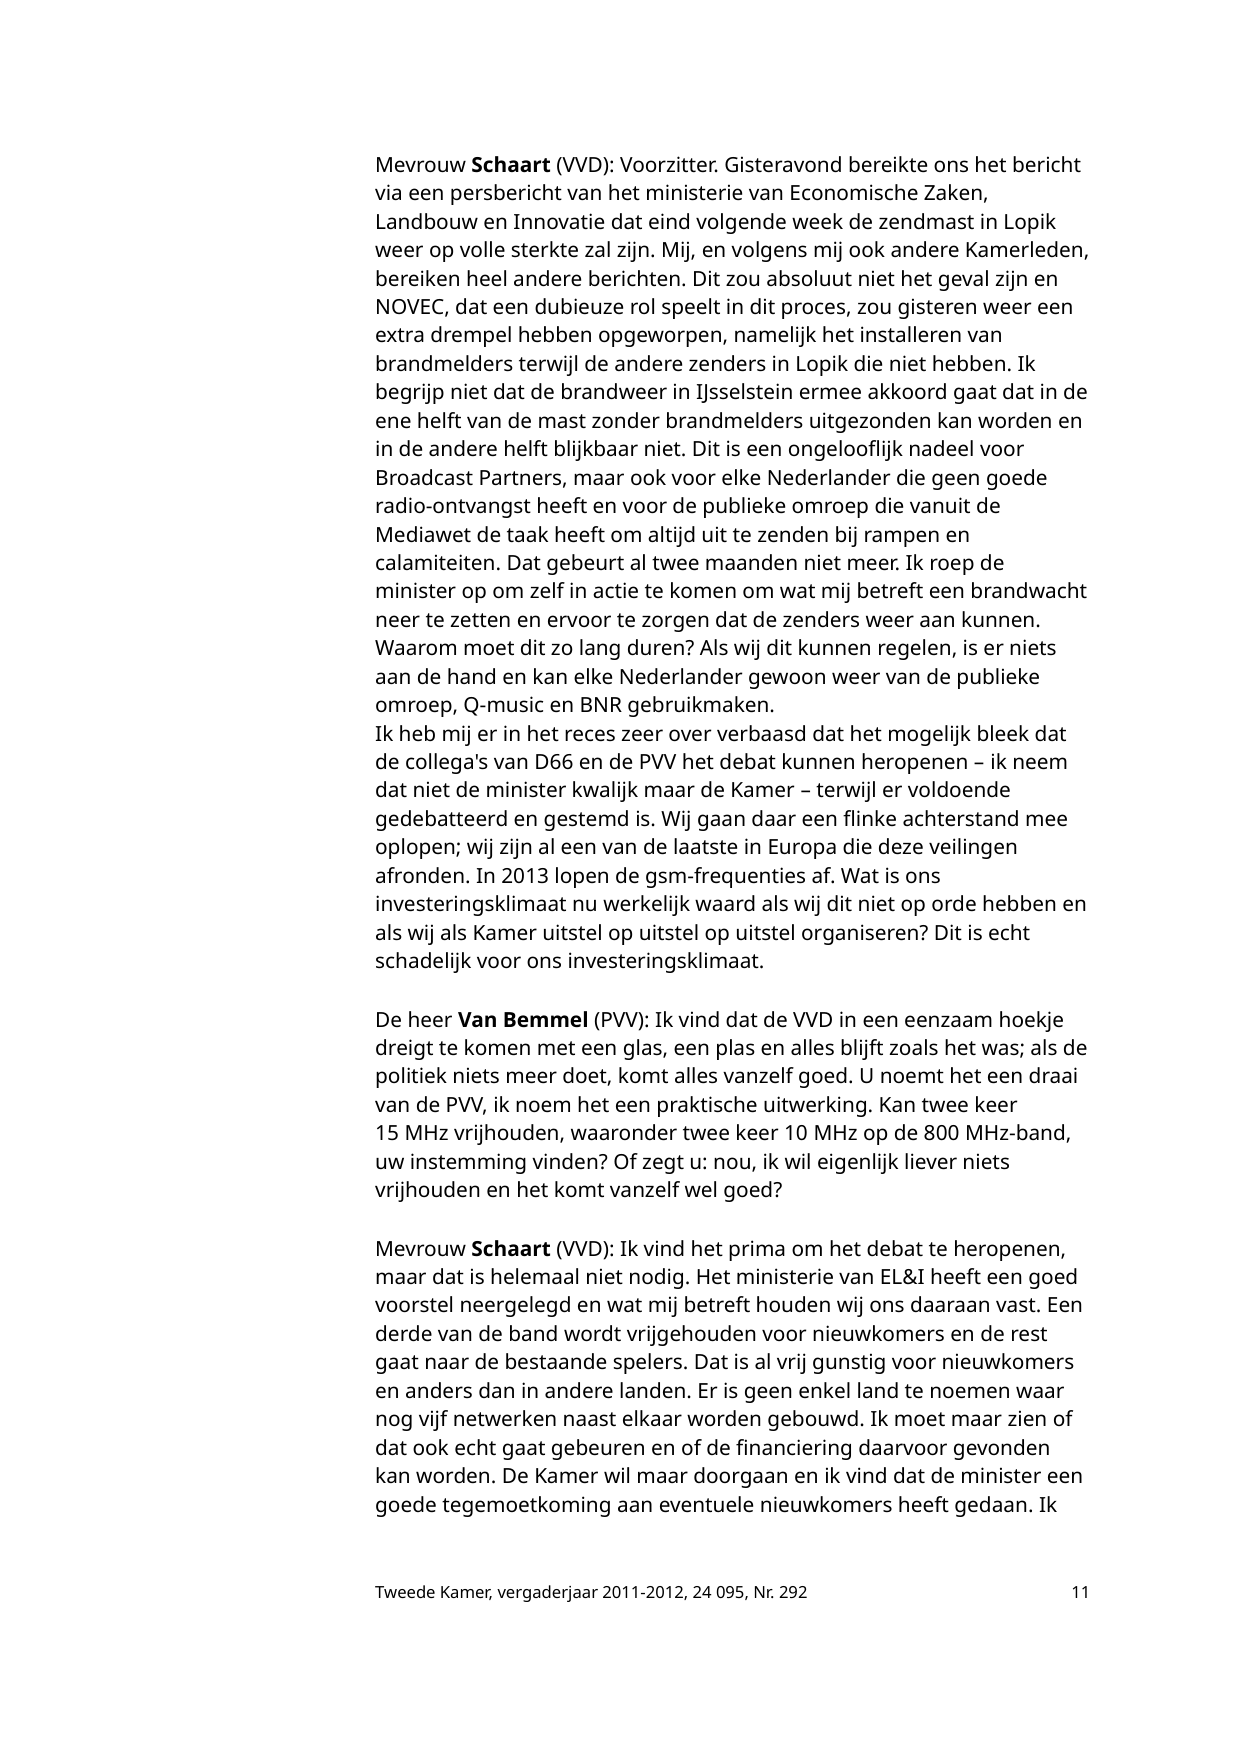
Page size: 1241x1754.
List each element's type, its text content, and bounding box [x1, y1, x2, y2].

text Mevrouw Schaart (VVD): Ik vind het prima om het debat te heropenen, maar dat is helemaal niet nodig. Het ministerie van EL&I heeft een goed voorstel neergelegd en wat mij betreft houden wij ons daaraan vast. Een derde van de band wordt vrijgehouden voor nieuwkomers en de rest gaat naar de bestaande spelers. Dat is al vrij gunstig voor nieuwkomers en anders dan in andere landen. Er is geen enkel land te noemen waar nog vijf netwerken naast elkaar worden gebouwd. Ik moet maar zien of dat ook echt gaat gebeuren en of de financiering daarvoor gevonden kan worden. De Kamer wil maar doorgaan en ik vind dat de minister een goede tegemoetkoming aan eventuele nieuwkomers heeft gedaan. Ik [375, 1234, 1090, 1518]
text Ik heb mij er in het reces zeer over verbaasd dat het mogelijk bleek dat de collega's van D66 en de PVV het debat kunnen heropenen – ik neem dat niet de minister kwalijk maar de Kamer – terwijl er voldoende gedebatteerd en gestemd is. Wij gaan daar een flinke achterstand mee oplopen; wij zijn al een van de laatste in Europa die deze veilingen afronden. In 2013 lopen de gsm-frequenties af. Wat is ons investeringsklimaat nu werkelijk waard als wij dit niet op orde hebben en als wij als Kamer uitstel op uitstel op uitstel organiseren? Dit is echt schadelijk voor ons investeringsklimaat. [375, 719, 1090, 975]
text De heer Van Bemmel (PVV): Ik vind dat de VVD in een eenzaam hoekje dreigt te komen met een glas, een plas en alles blijft zoals het was; als de politiek niets meer doet, komt alles vanzelf goed. U noemt het een draai van de PVV, ik noem het een praktische uitwerking. Kan twee keer 15 MHz vrijhouden, waaronder twee keer 10 MHz op de 800 MHz-band, uw instemming vinden? Of zegt u: nou, ik wil eigenlijk liever niets vrijhouden en het komt vanzelf wel goed? [375, 1005, 1090, 1204]
text Mevrouw Schaart (VVD): Voorzitter. Gisteravond bereikte ons het bericht via een persbericht van het ministerie van Economische Zaken, Landbouw en Innovatie dat eind volgende week de zendmast in Lopik weer op volle sterkte zal zijn. Mij, en volgens mij ook andere Kamerleden, bereiken heel andere berichten. Dit zou absoluut niet het geval zijn en NOVEC, dat een dubieuze rol speelt in dit proces, zou gisteren weer een extra drempel hebben opgeworpen, namelijk het installeren van brandmelders terwijl de andere zenders in Lopik die niet hebben. Ik begrijp niet dat de brandweer in IJsselstein ermee akkoord gaat dat in de ene helft van de mast zonder brandmelders uitgezonden kan worden en in de andere helft blijkbaar niet. Dit is een ongelooflijk nadeel voor Broadcast Partners, maar ook voor elke Nederlander die geen goede radio-ontvangst heeft en voor de publieke omroep die vanuit de Mediawet de taak heeft om altijd uit te zenden bij rampen en calamiteiten. Dat gebeurt al twee maanden niet meer. Ik roep de minister op om zelf in actie te komen om wat mij betreft een brandwacht neer te zetten en ervoor te zorgen dat de zenders weer aan kunnen. Waarom moet dit zo lang duren? Als wij dit kunnen regelen, is er niets aan de hand en kan elke Nederlander gewoon weer van de publieke omroep, Q-music en BNR gebruikmaken. [375, 150, 1090, 719]
